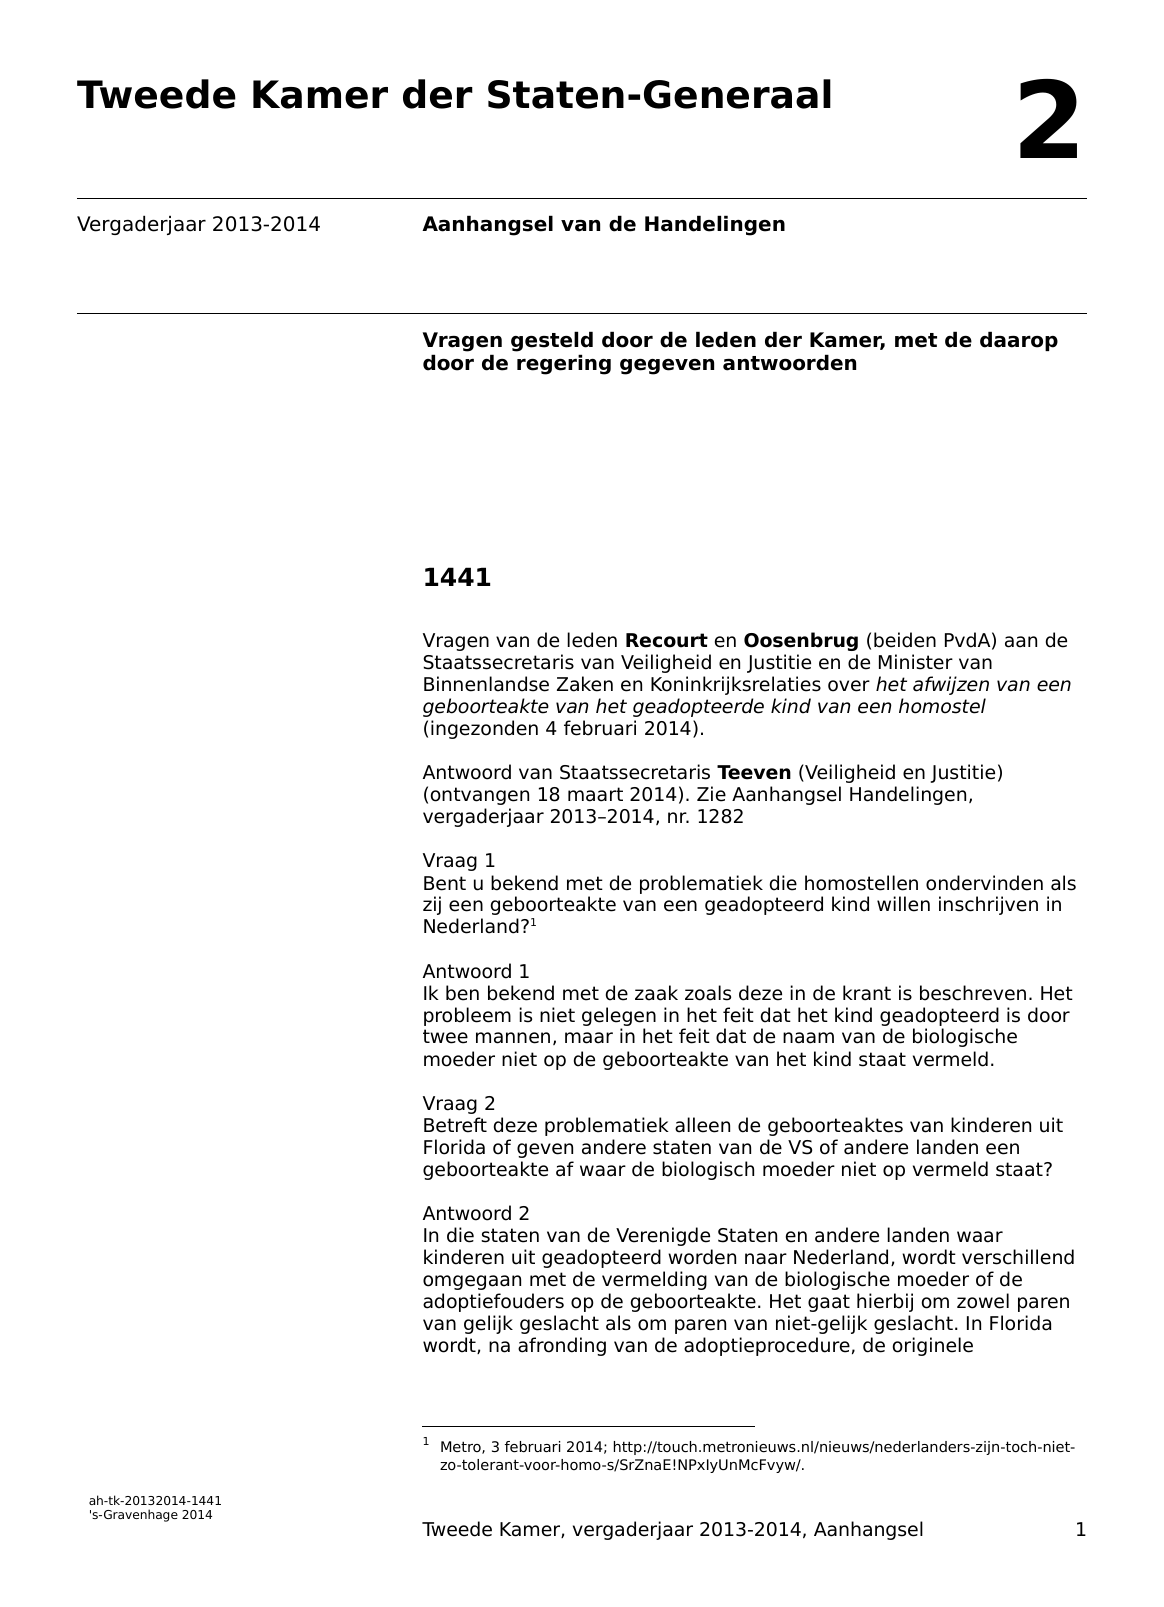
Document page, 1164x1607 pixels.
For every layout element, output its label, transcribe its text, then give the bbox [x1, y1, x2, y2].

text Antwoord van Staatssecretaris Teeven (Veiligheid en Justitie) (ontvangen 18 maart 2014). Zie Aanhangsel Handelingen, vergaderjaar 2013–2014, nr. 1282 [422, 762, 1087, 828]
text Bent u bekend met de problematiek die homostellen ondervinden als zij een geboorteakte van een geadopteerd kind willen inschrijven in Nederland? [422, 872, 1087, 938]
text Metro, 3 februari 2014; http://touch.metronieuws.nl/nieuws/nederlanders-zijn-toch-niet-zo-tolerant-voor-homo-s/SrZnaE!NPxIyUnMcFvyw/. [422, 1435, 1087, 1474]
table_cell [77, 314, 422, 375]
text 1441 [422, 563, 1087, 592]
text ah-tk-20132014-1441 [88, 1494, 323, 1508]
table_cell Vergaderjaar 2013-2014 [77, 199, 422, 313]
table_header 2 [886, 59, 1087, 198]
text Ik ben bekend met de zaak zoals deze in de krant is beschreven. Het probleem is niet gelegen in het feit dat het kind geadopteerd is door twee mannen, maar in het feit dat de naam van de biologische moeder niet op de geboorteakte van het kind staat vermeld. [422, 982, 1087, 1070]
text Betreft deze problematiek alleen de geboorteaktes van kinderen uit Florida of geven andere staten van de VS of andere landen een geboorteakte af waar de biologisch moeder niet op vermeld staat? [422, 1114, 1087, 1181]
text Vragen van de leden Recourt en Oosenbrug (beiden PvdA) aan de Staatssecretaris van Veiligheid en Justitie en de Minister van Binnenlandse Zaken en Koninkrijksrelaties over het afwijzen van een geboorteakte van het geadopteerde kind van een homostel (ingezonden 4 februari 2014). [422, 630, 1087, 740]
text Vraag 1 [422, 850, 1087, 872]
table_cell Vragen gesteld door de leden der Kamer, met de daarop door de regering gegeven antwoorden [422, 314, 1087, 375]
text In die staten van de Verenigde Staten en andere landen waar kinderen uit geadopteerd worden naar Nederland, wordt verschillend omgegaan met de vermelding van de biologische moeder of de adoptiefouders op de geboorteakte. Het gaat hierbij om zowel paren van gelijk geslacht als om paren van niet-gelijk geslacht. In Florida wordt, na afronding van de adoptieprocedure, de originele [422, 1225, 1087, 1357]
table_cell Aanhangsel van de Handelingen [422, 199, 1087, 313]
text 's-Gravenhage 2014 [88, 1508, 323, 1522]
text Vraag 2 [422, 1093, 1087, 1114]
text Antwoord 2 [422, 1203, 1087, 1225]
text Antwoord 1 [422, 961, 1087, 982]
table_header Tweede Kamer der Staten-Generaal [77, 59, 886, 198]
